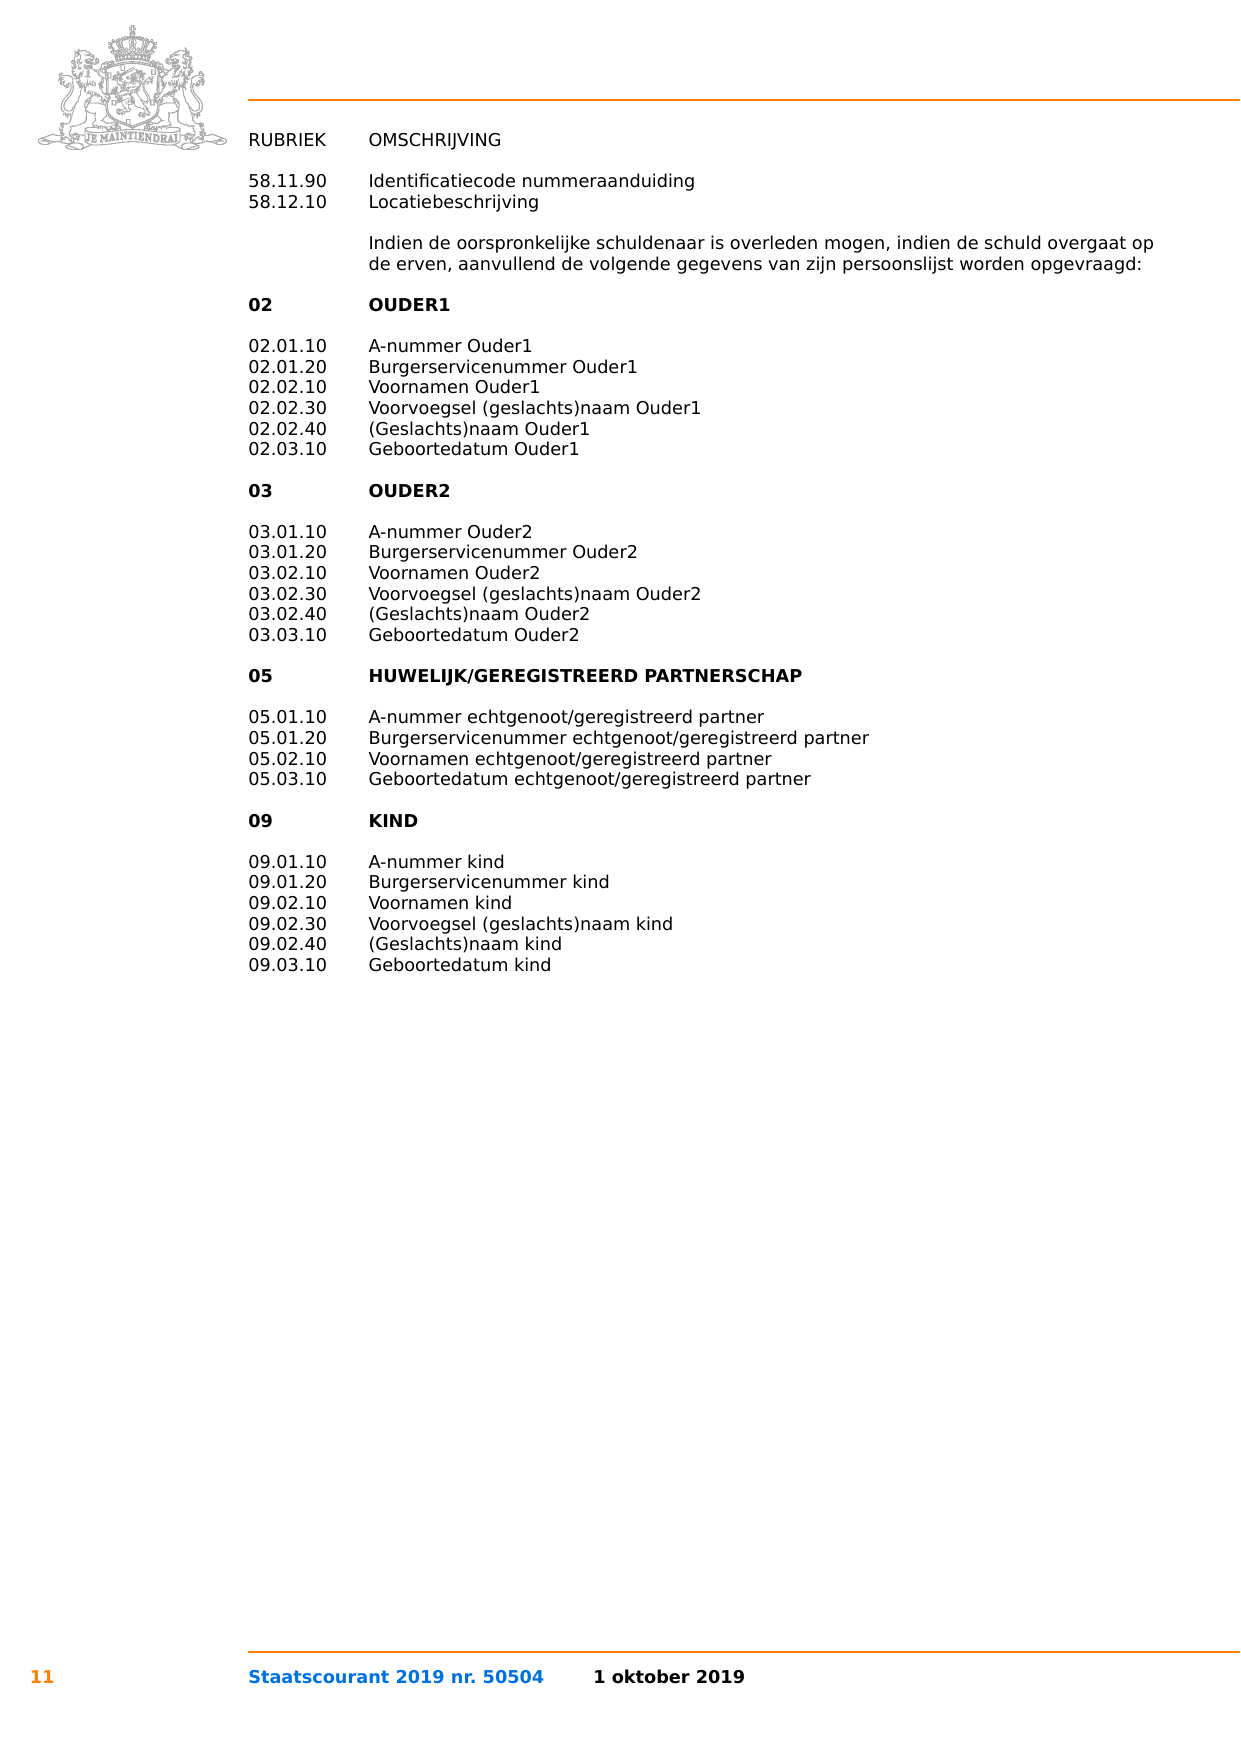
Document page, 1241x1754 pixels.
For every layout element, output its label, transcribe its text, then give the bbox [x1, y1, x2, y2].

table_cell OUDER1 [363, 295, 1163, 316]
table_cell [248, 687, 362, 707]
table_cell 09.01.20 [248, 873, 362, 893]
table_cell 05.01.10 [248, 708, 362, 728]
table_cell 05.02.10 [248, 749, 362, 769]
table_cell (Geslachts)naam Ouder2 [363, 604, 1163, 625]
table_cell 02.02.30 [248, 398, 362, 419]
table_cell 03.02.30 [248, 584, 362, 604]
table_cell Voornamen echtgenoot/geregistreerd partner [363, 749, 1163, 769]
table_cell 05.01.20 [248, 728, 362, 749]
table_cell 09.02.40 [248, 934, 362, 955]
table_cell [363, 213, 1163, 233]
table_cell Voorvoegsel (geslachts)naam Ouder1 [363, 398, 1163, 419]
table_cell Indien de oorspronkelijke schuldenaar is overleden mogen, indien de schuld overgaat op de erven, aanvullend de volgende gegevens van zijn persoonslijst worden opgevraagd: [363, 233, 1163, 274]
table_cell [363, 501, 1163, 522]
table_cell 02.02.40 [248, 419, 362, 439]
table_cell Voornamen kind [363, 893, 1163, 914]
table_cell Geboortedatum Ouder1 [363, 439, 1163, 460]
table_cell 09.03.10 [248, 955, 362, 976]
table_cell 03.02.40 [248, 604, 362, 625]
table_cell Burgerservicenummer Ouder2 [363, 543, 1163, 563]
table_cell OUDER2 [363, 481, 1163, 501]
table_cell KIND [363, 811, 1163, 831]
table_cell [248, 233, 362, 274]
table_cell 09.01.10 [248, 852, 362, 872]
picture [38, 25, 227, 150]
table_cell A-nummer Ouder1 [363, 336, 1163, 357]
table_cell 02 [248, 295, 362, 316]
table_cell [248, 831, 362, 852]
table_cell [248, 790, 362, 811]
table_cell [363, 316, 1163, 336]
table_cell [363, 646, 1163, 666]
table_cell [363, 151, 1163, 171]
table_cell 03 [248, 481, 362, 501]
table_cell Burgerservicenummer Ouder1 [363, 357, 1163, 377]
table_cell Voornamen Ouder2 [363, 563, 1163, 584]
table_header RUBRIEK [248, 130, 362, 151]
table_cell Voornamen Ouder1 [363, 378, 1163, 398]
table_cell 03.01.20 [248, 543, 362, 563]
table_cell 58.12.10 [248, 192, 362, 212]
table_header OMSCHRIJVING [363, 130, 1163, 151]
table_cell [248, 151, 362, 171]
table_cell Voorvoegsel (geslachts)naam Ouder2 [363, 584, 1163, 604]
table_cell (Geslachts)naam Ouder1 [363, 419, 1163, 439]
table_cell Geboortedatum echtgenoot/geregistreerd partner [363, 769, 1163, 790]
table_cell 02.01.20 [248, 357, 362, 377]
table_cell 03.01.10 [248, 522, 362, 542]
table_cell Locatiebeschrijving [363, 192, 1163, 212]
table_cell HUWELIJK/GEREGISTREERD PARTNERSCHAP [363, 666, 1163, 687]
table_cell [363, 687, 1163, 707]
table_cell [248, 213, 362, 233]
table_cell [363, 460, 1163, 481]
table_cell (Geslachts)naam kind [363, 934, 1163, 955]
table_cell 58.11.90 [248, 171, 362, 192]
table_cell [248, 316, 362, 336]
table_cell Voorvoegsel (geslachts)naam kind [363, 914, 1163, 934]
table_cell 09 [248, 811, 362, 831]
table_cell A-nummer echtgenoot/geregistreerd partner [363, 708, 1163, 728]
table_cell [248, 501, 362, 522]
table_cell A-nummer Ouder2 [363, 522, 1163, 542]
table_cell 02.01.10 [248, 336, 362, 357]
table_cell 09.02.10 [248, 893, 362, 914]
table_cell [248, 646, 362, 666]
table_cell Burgerservicenummer kind [363, 873, 1163, 893]
table_cell 02.03.10 [248, 439, 362, 460]
table_cell Geboortedatum kind [363, 955, 1163, 976]
table_cell 05.03.10 [248, 769, 362, 790]
table_cell [363, 274, 1163, 295]
table_cell 03.02.10 [248, 563, 362, 584]
table_cell [363, 790, 1163, 811]
table_cell 03.03.10 [248, 625, 362, 646]
table_cell 05 [248, 666, 362, 687]
table_cell [363, 831, 1163, 852]
table_cell 09.02.30 [248, 914, 362, 934]
table_cell [248, 460, 362, 481]
table_cell Burgerservicenummer echtgenoot/geregistreerd partner [363, 728, 1163, 749]
table_cell Identificatiecode nummeraanduiding [363, 171, 1163, 192]
table_cell [248, 274, 362, 295]
table_cell Geboortedatum Ouder2 [363, 625, 1163, 646]
table_cell A-nummer kind [363, 852, 1163, 872]
table_cell 02.02.10 [248, 378, 362, 398]
